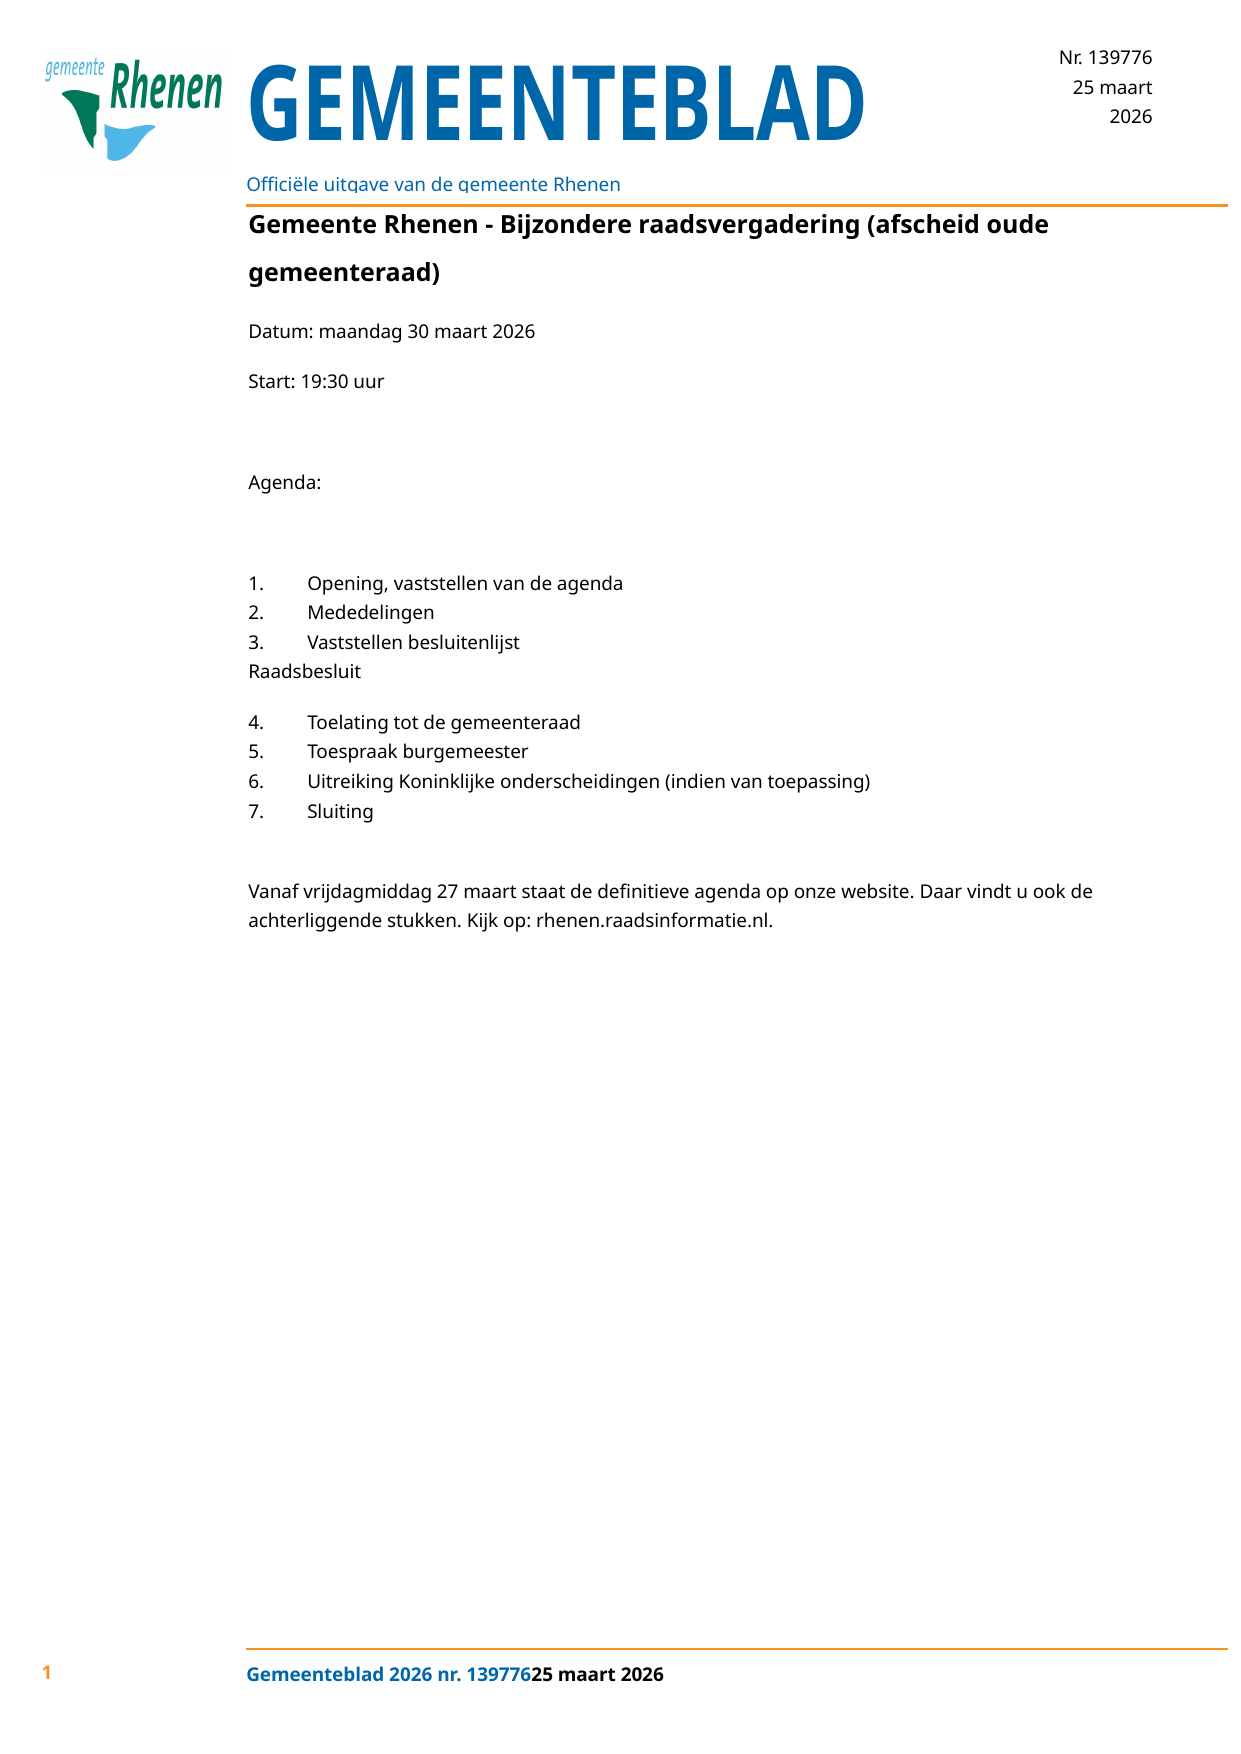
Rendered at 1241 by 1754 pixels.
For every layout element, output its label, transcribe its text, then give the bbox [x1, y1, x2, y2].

list Toelating tot de gemeenteraad [248, 709, 1152, 735]
list Sluiting [248, 798, 1152, 824]
list Opening, vaststellen van de agenda [248, 570, 1152, 596]
text Vanaf vrijdagmiddag 27 maart staat de definitieve agenda op onze website. Daar vindt u ook de achterliggende stukken. Kijk op: rhenen.raadsinformatie.nl. [248, 878, 1152, 933]
text Agenda: [248, 469, 1152, 495]
text Gemeente Rhenen - Bijzondere raadsvergadering (afscheid oude gemeenteraad) [248, 207, 1152, 288]
list Toespraak burgemeester [248, 739, 1152, 764]
list Uitreiking Koninklijke onderscheidingen (indien van toepassing) [248, 768, 1152, 794]
list Mededelingen [248, 599, 1152, 625]
text Start: 19:30 uur [248, 368, 1152, 394]
text Datum: maandag 30 maart 2026 [248, 318, 1152, 344]
list Vaststellen besluitenlijst [248, 629, 1152, 655]
text Raadsbesluit [248, 659, 1152, 684]
picture [41, 47, 231, 172]
